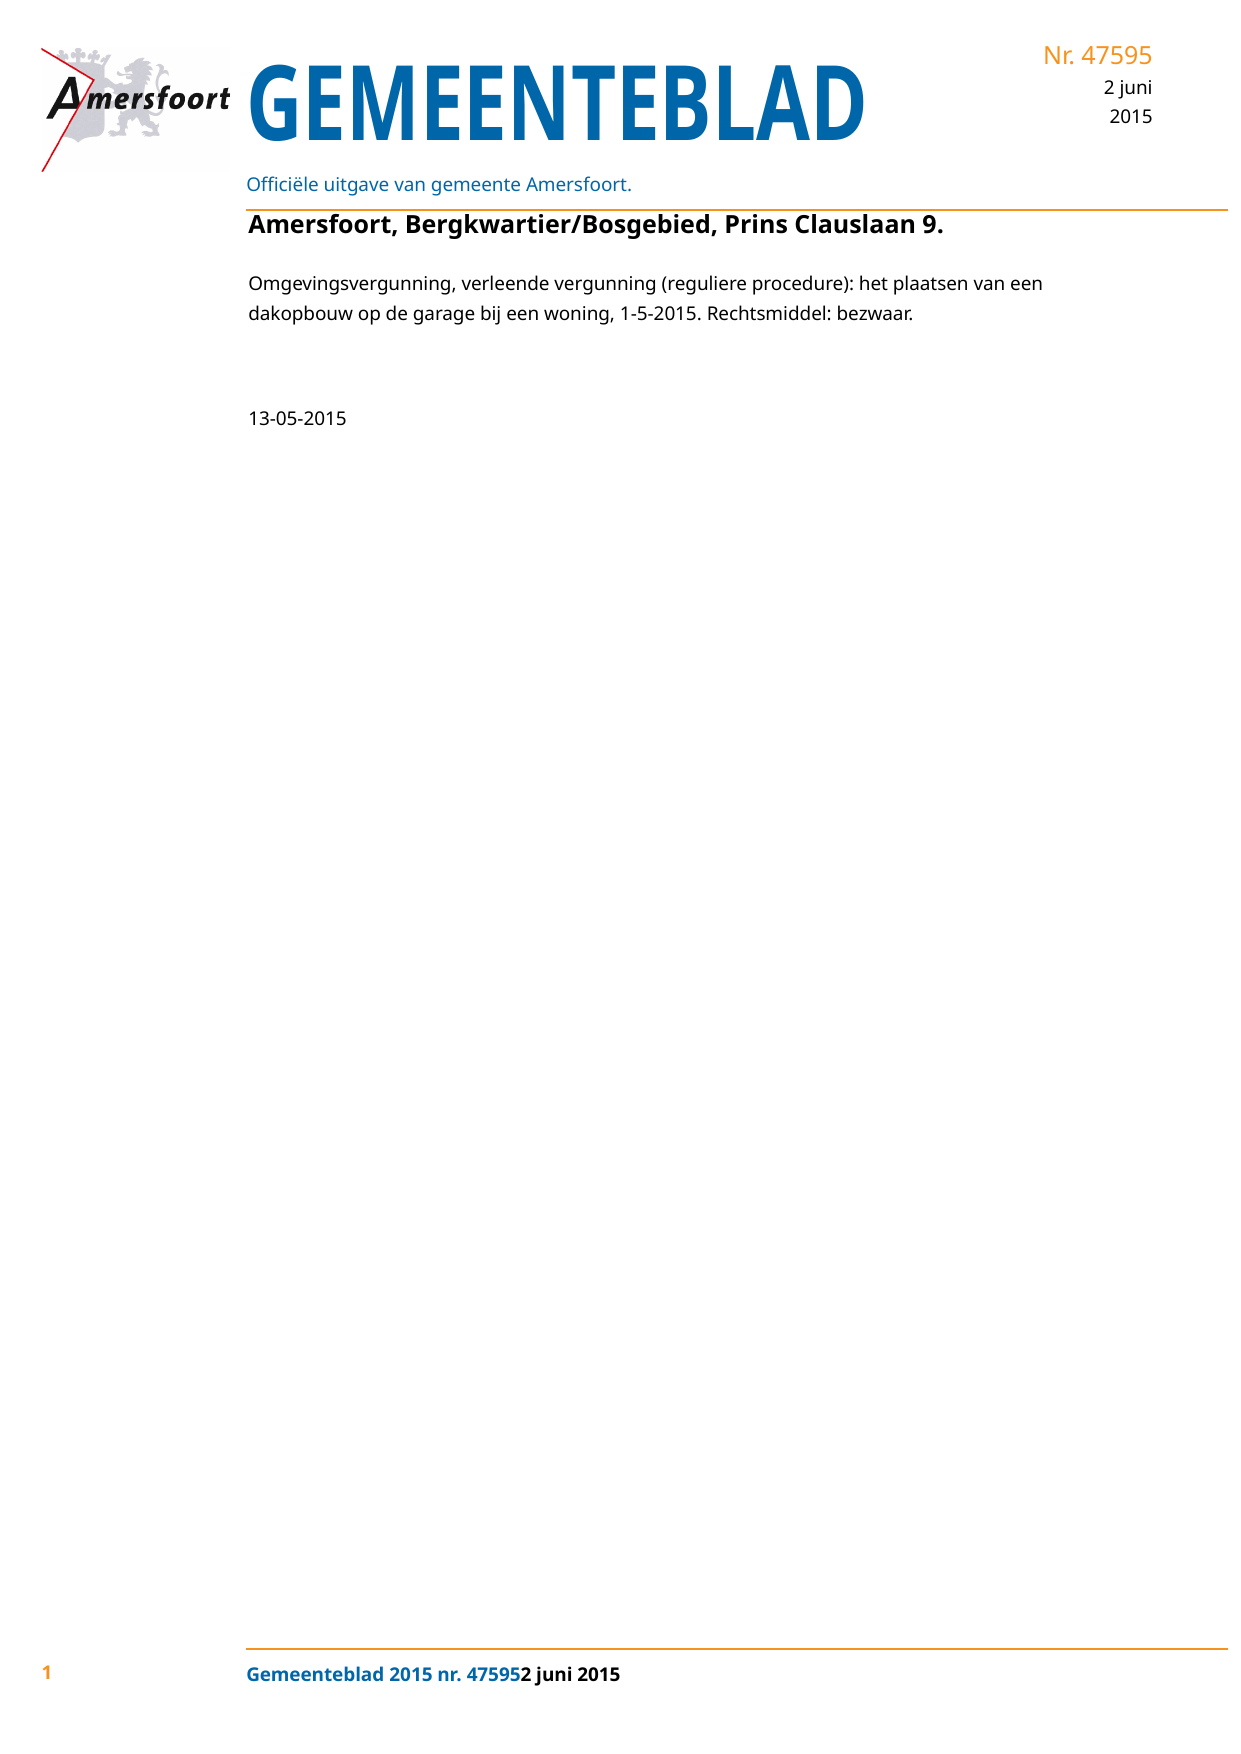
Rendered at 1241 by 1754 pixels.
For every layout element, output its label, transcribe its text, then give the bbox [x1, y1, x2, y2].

text Amersfoort, Bergkwartier/Bosgebied, Prins Clauslaan 9. [248, 211, 1152, 241]
text Omgevingsvergunning, verleende vergunning (reguliere procedure): het plaatsen van een dakopbouw op de garage bij een woning, 1-5-2015. Rechtsmiddel: bezwaar. [248, 270, 1152, 326]
picture [41, 47, 231, 172]
text 13-05-2015 [248, 406, 1152, 431]
